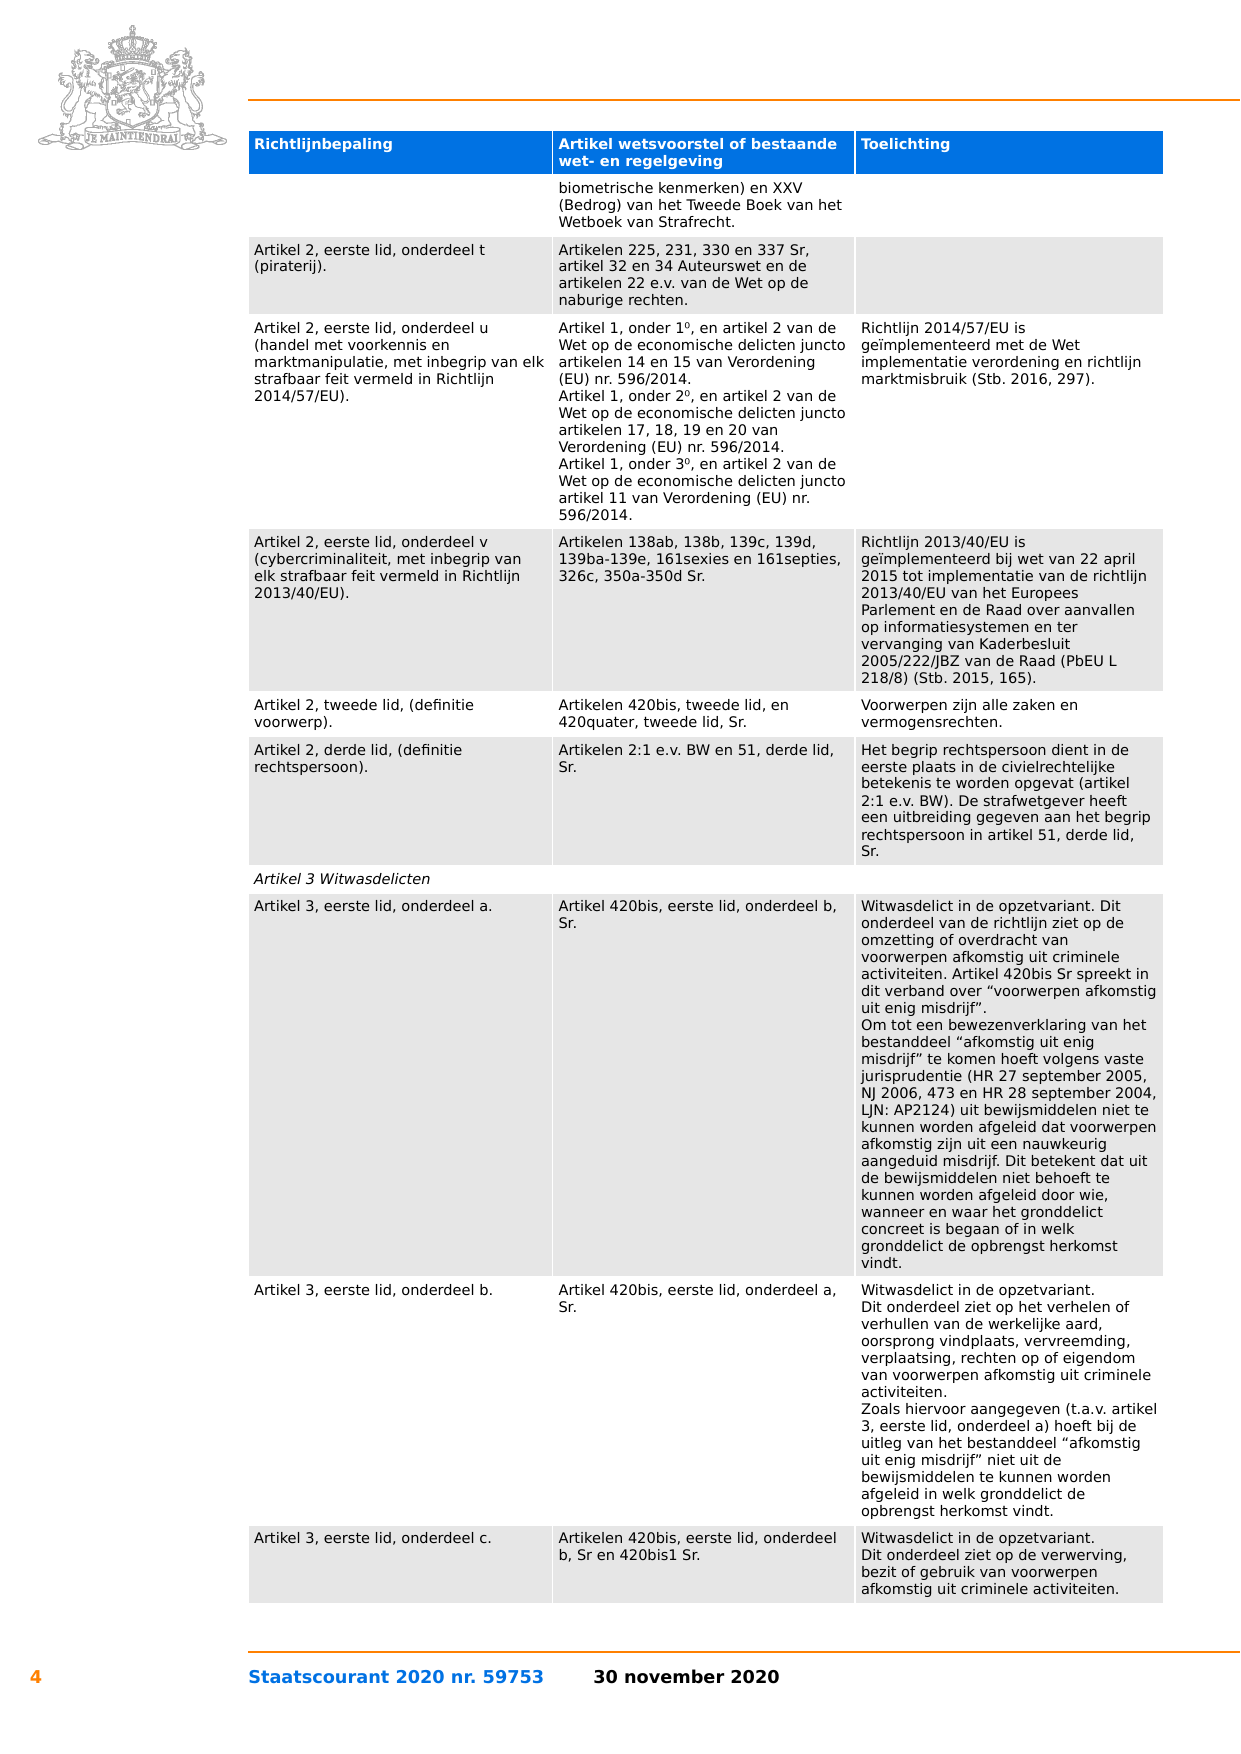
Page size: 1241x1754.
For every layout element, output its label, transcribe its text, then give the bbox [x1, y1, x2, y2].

table_header Toelichting [856, 131, 1163, 174]
table_cell Artikel 420bis, eerste lid, onderdeel b, Sr. [553, 894, 854, 1276]
table_cell [856, 237, 1163, 314]
table_header Artikel wetsvoorstel of bestaande wet- en regelgeving [553, 131, 854, 174]
table_cell Artikel 1, onder 1⁰, en artikel 2 van de Wet op de economische delicten juncto artikelen 14 en 15 van Verordening (EU) nr. 596/2014. Artikel 1, onder 2⁰, en artikel 2 van de Wet op de economische delicten juncto artikelen 17, 18, 19 en 20 van Verordening (EU) nr. 596/2014. Artikel 1, onder 3⁰, en artikel 2 van de Wet op de economische delicten juncto artikel 11 van Verordening (EU) nr. 596/2014. [553, 315, 854, 528]
table_cell Artikelen 225, 231, 330 en 337 Sr, artikel 32 en 34 Auteurswet en de artikelen 22 e.v. van de Wet op de naburige rechten. [553, 237, 854, 314]
table_cell [856, 175, 1163, 236]
table_cell Witwasdelict in de opzetvariant. Dit onderdeel ziet op de verwerving, bezit of gebruik van voorwerpen afkomstig uit criminele activiteiten. [856, 1526, 1163, 1603]
table_cell Artikel 2, tweede lid, (definitie voorwerp). [249, 693, 552, 736]
picture [38, 25, 227, 150]
table_cell Artikel 3, eerste lid, onderdeel c. [249, 1526, 552, 1603]
table_cell Witwasdelict in de opzetvariant. Dit onderdeel ziet op het verhelen of verhullen van de werkelijke aard, oorsprong vindplaats, vervreemding, verplaatsing, rechten op of eigendom van voorwerpen afkomstig uit criminele activiteiten. Zoals hiervoor aangegeven (t.a.v. artikel 3, eerste lid, onderdeel a) hoeft bij de uitleg van het bestanddeel “afkomstig uit enig misdrijf” niet uit de bewijsmiddelen te kunnen worden afgeleid in welk gronddelict de opbrengst herkomst vindt. [856, 1278, 1163, 1524]
table_cell Artikel 3, eerste lid, onderdeel a. [249, 894, 552, 1276]
table_cell biometrische kenmerken) en XXV (Bedrog) van het Tweede Boek van het Wetboek van Strafrecht. [553, 175, 854, 236]
table_cell Artikelen 420bis, tweede lid, en 420quater, tweede lid, Sr. [553, 693, 854, 736]
table_cell Artikel 2, eerste lid, onderdeel u (handel met voorkennis en marktmanipulatie, met inbegrip van elk strafbaar feit vermeld in Richtlijn 2014/57/EU). [249, 315, 552, 528]
table_cell Artikel 2, eerste lid, onderdeel v (cybercriminaliteit, met inbegrip van elk strafbaar feit vermeld in Richtlijn 2013/40/EU). [249, 529, 552, 691]
table_cell Witwasdelict in de opzetvariant. Dit onderdeel van de richtlijn ziet op de omzetting of overdracht van voorwerpen afkomstig uit criminele activiteiten. Artikel 420bis Sr spreekt in dit verband over “voorwerpen afkomstig uit enig misdrijf”. Om tot een bewezenverklaring van het bestanddeel “afkomstig uit enig misdrijf” te komen hoeft volgens vaste jurisprudentie (HR 27 september 2005, NJ 2006, 473 en HR 28 september 2004, LJN: AP2124) uit bewijsmiddelen niet te kunnen worden afgeleid dat voorwerpen afkomstig zijn uit een nauwkeurig aangeduid misdrijf. Dit betekent dat uit de bewijsmiddelen niet behoeft te kunnen worden afgeleid door wie, wanneer en waar het gronddelict concreet is begaan of in welk gronddelict de opbrengst herkomst vindt. [856, 894, 1163, 1276]
table_cell Voorwerpen zijn alle zaken en vermogensrechten. [856, 693, 1163, 736]
table_cell Richtlijn 2014/57/EU is geïmplementeerd met de Wet implementatie verordening en richtlijn marktmisbruik (Stb. 2016, 297). [856, 315, 1163, 528]
table_cell Artikel 420bis, eerste lid, onderdeel a, Sr. [553, 1278, 854, 1524]
table_cell Artikelen 420bis, eerste lid, onderdeel b, Sr en 420bis1 Sr. [553, 1526, 854, 1603]
table_cell [249, 175, 552, 236]
table_cell Richtlijn 2013/40/EU is geïmplementeerd bij wet van 22 april 2015 tot implementatie van de richtlijn 2013/40/EU van het Europees Parlement en de Raad over aanvallen op informatiesystemen en ter vervanging van Kaderbesluit 2005/222/JBZ van de Raad (PbEU L 218/8) (Stb. 2015, 165). [856, 529, 1163, 691]
table_cell [553, 866, 854, 892]
table_header Richtlijnbepaling [249, 131, 552, 174]
table_cell Het begrip rechtspersoon dient in de eerste plaats in de civielrechtelijke betekenis te worden opgevat (artikel 2:1 e.v. BW). De strafwetgever heeft een uitbreiding gegeven aan het begrip rechtspersoon in artikel 51, derde lid, Sr. [856, 737, 1163, 865]
table_cell Artikel 3, eerste lid, onderdeel b. [249, 1278, 552, 1524]
table_cell Artikelen 2:1 e.v. BW en 51, derde lid, Sr. [553, 737, 854, 865]
table_cell Artikel 3 Witwasdelicten [249, 866, 552, 892]
table_cell Artikelen 138ab, 138b, 139c, 139d, 139ba-139e, 161sexies en 161septies, 326c, 350a-350d Sr. [553, 529, 854, 691]
table_cell Artikel 2, eerste lid, onderdeel t (piraterij). [249, 237, 552, 314]
table_cell Artikel 2, derde lid, (definitie rechtspersoon). [249, 737, 552, 865]
table_cell [856, 866, 1163, 892]
